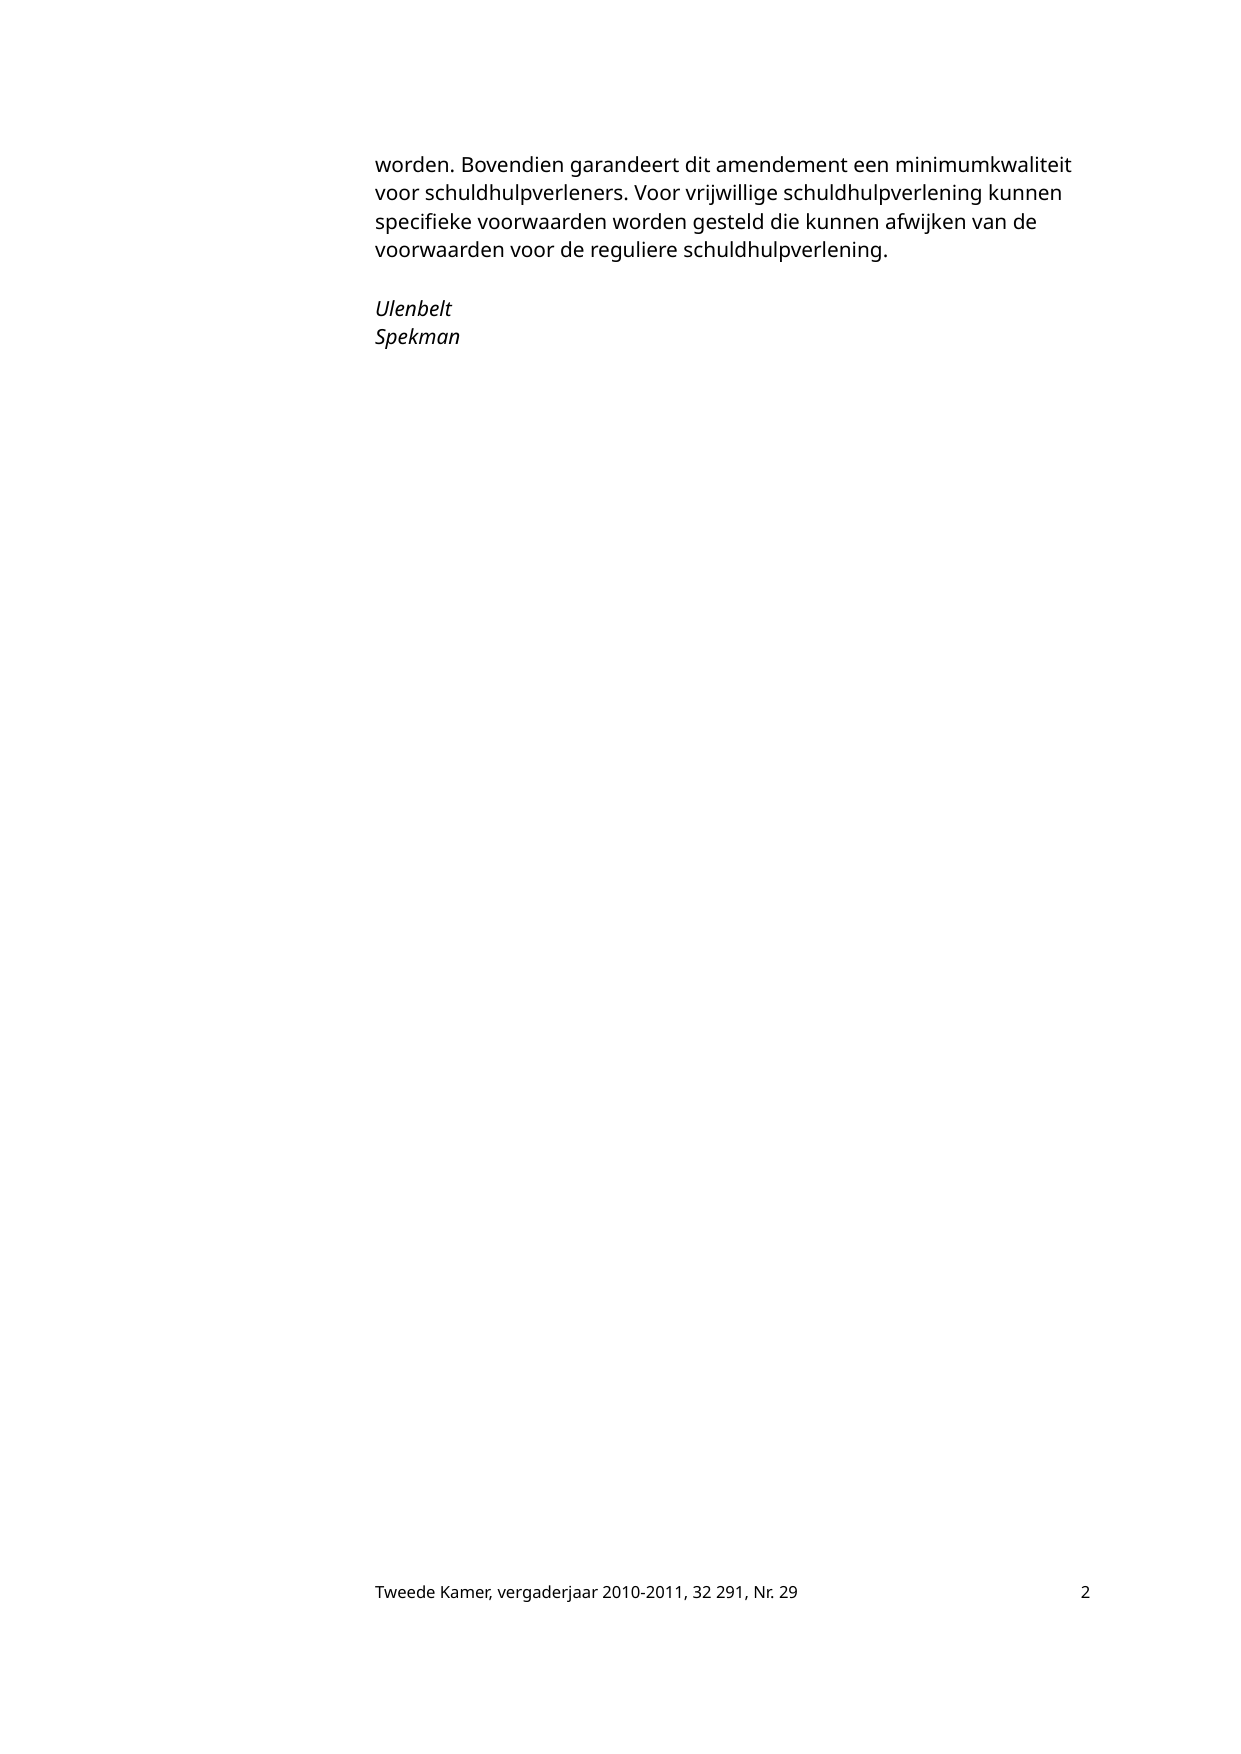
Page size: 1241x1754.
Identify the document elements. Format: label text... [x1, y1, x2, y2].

text Spekman [375, 322, 1090, 351]
text Ulenbelt [375, 294, 1090, 322]
text worden. Bovendien garandeert dit amendement een minimumkwaliteit voor schuldhulpverleners. Voor vrijwillige schuldhulpverlening kunnen specifieke voorwaarden worden gesteld die kunnen afwijken van de voorwaarden voor de reguliere schuldhulpverlening. [375, 150, 1090, 264]
